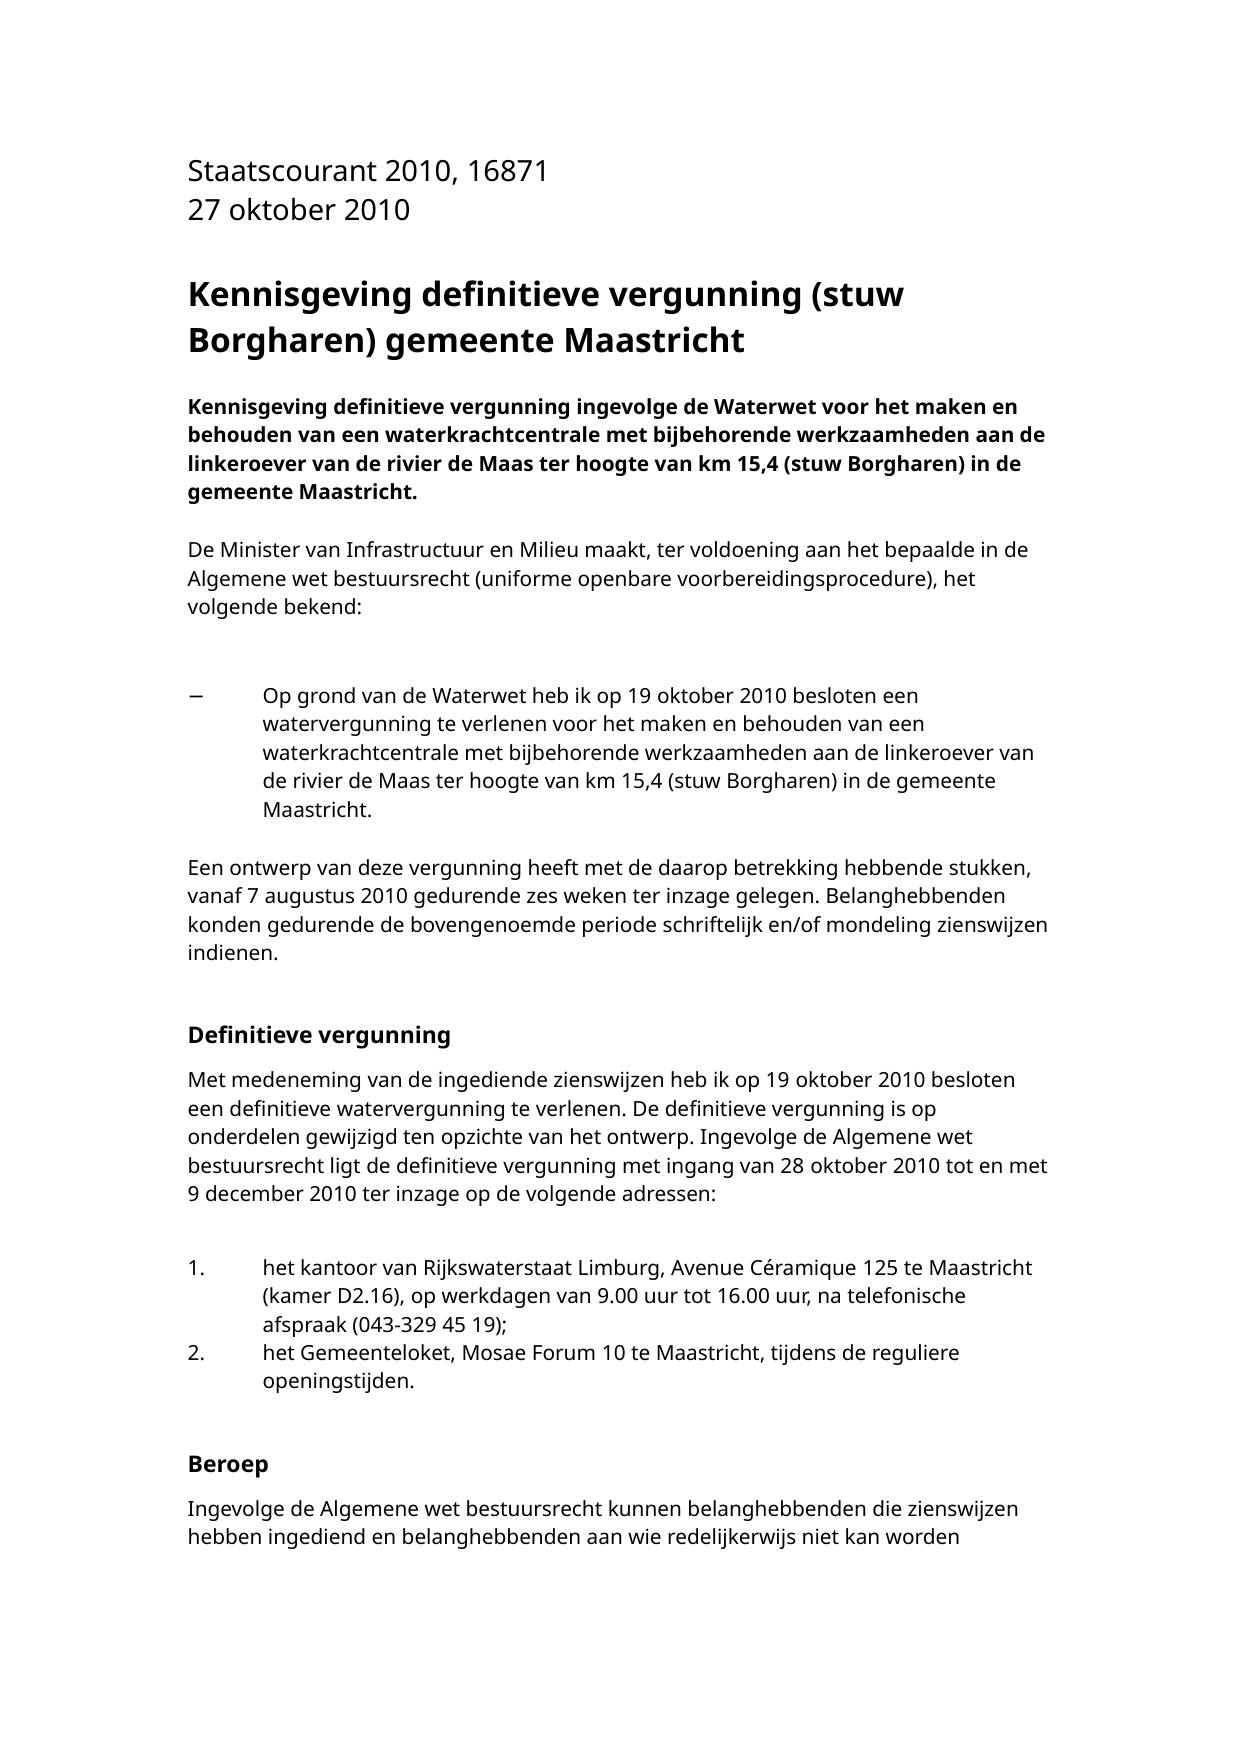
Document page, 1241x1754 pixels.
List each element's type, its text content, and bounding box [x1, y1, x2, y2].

text 27 oktober 2010 [187, 190, 1053, 229]
subtitle Definitieve vergunning [187, 1019, 1053, 1051]
subtitle Kennisgeving definitieve vergunning (stuw Borgharen) gemeente Maastricht [187, 271, 1053, 362]
text Een ontwerp van deze vergunning heeft met de daarop betrekking hebbende stukken, vanaf 7 augustus 2010 gedurende zes weken ter inzage gelegen. Belanghebbenden konden gedurende de bovengenoemde periode schriftelijk en/of mondeling zienswijzen indienen. [187, 853, 1053, 967]
text De Minister van Infrastructuur en Milieu maakt, ter voldoening aan het bepaalde in de Algemene wet bestuursrecht (uniforme openbare voorbereidingsprocedure), het volgende bekend: [187, 536, 1053, 621]
text Ingevolge de Algemene wet bestuursrecht kunnen belanghebbenden die zienswijzen hebben ingediend en belanghebbenden aan wie redelijkerwijs niet kan worden [187, 1494, 1053, 1551]
text Staatscourant 2010, 16871 [187, 150, 1053, 190]
text Kennisgeving definitieve vergunning ingevolge de Waterwet voor het maken en behouden van een waterkrachtcentrale met bijbehorende werkzaamheden aan de linkeroever van de rivier de Maas ter hoogte van km 15,4 (stuw Borgharen) in de gemeente Maastricht. [187, 392, 1053, 506]
text Met medeneming van de ingediende zienswijzen heb ik op 19 oktober 2010 besloten een definitieve watervergunning te verlenen. De definitieve vergunning is op onderdelen gewijzigd ten opzichte van het ontwerp. Ingevolge de Algemene wet bestuursrecht ligt de definitieve vergunning met ingang van 28 oktober 2010 tot en met 9 december 2010 ter inzage op de volgende adressen: [187, 1066, 1053, 1208]
list het Gemeenteloket, Mosae Forum 10 te Maastricht, tijdens de reguliere openingstijden. [187, 1338, 1053, 1395]
list Op grond van de Waterwet heb ik op 19 oktober 2010 besloten een watervergunning te verlenen voor het maken en behouden van een waterkrachtcentrale met bijbehorende werkzaamheden aan de linkeroever van de rivier de Maas ter hoogte van km 15,4 (stuw Borgharen) in de gemeente Maastricht. [187, 681, 1053, 823]
list het kantoor van Rijkswaterstaat Limburg, Avenue Céramique 125 te Maastricht (kamer D2.16), op werkdagen van 9.00 uur tot 16.00 uur, na telefonische afspraak (043-329 45 19); [187, 1253, 1053, 1338]
subtitle Beroep [187, 1447, 1053, 1479]
